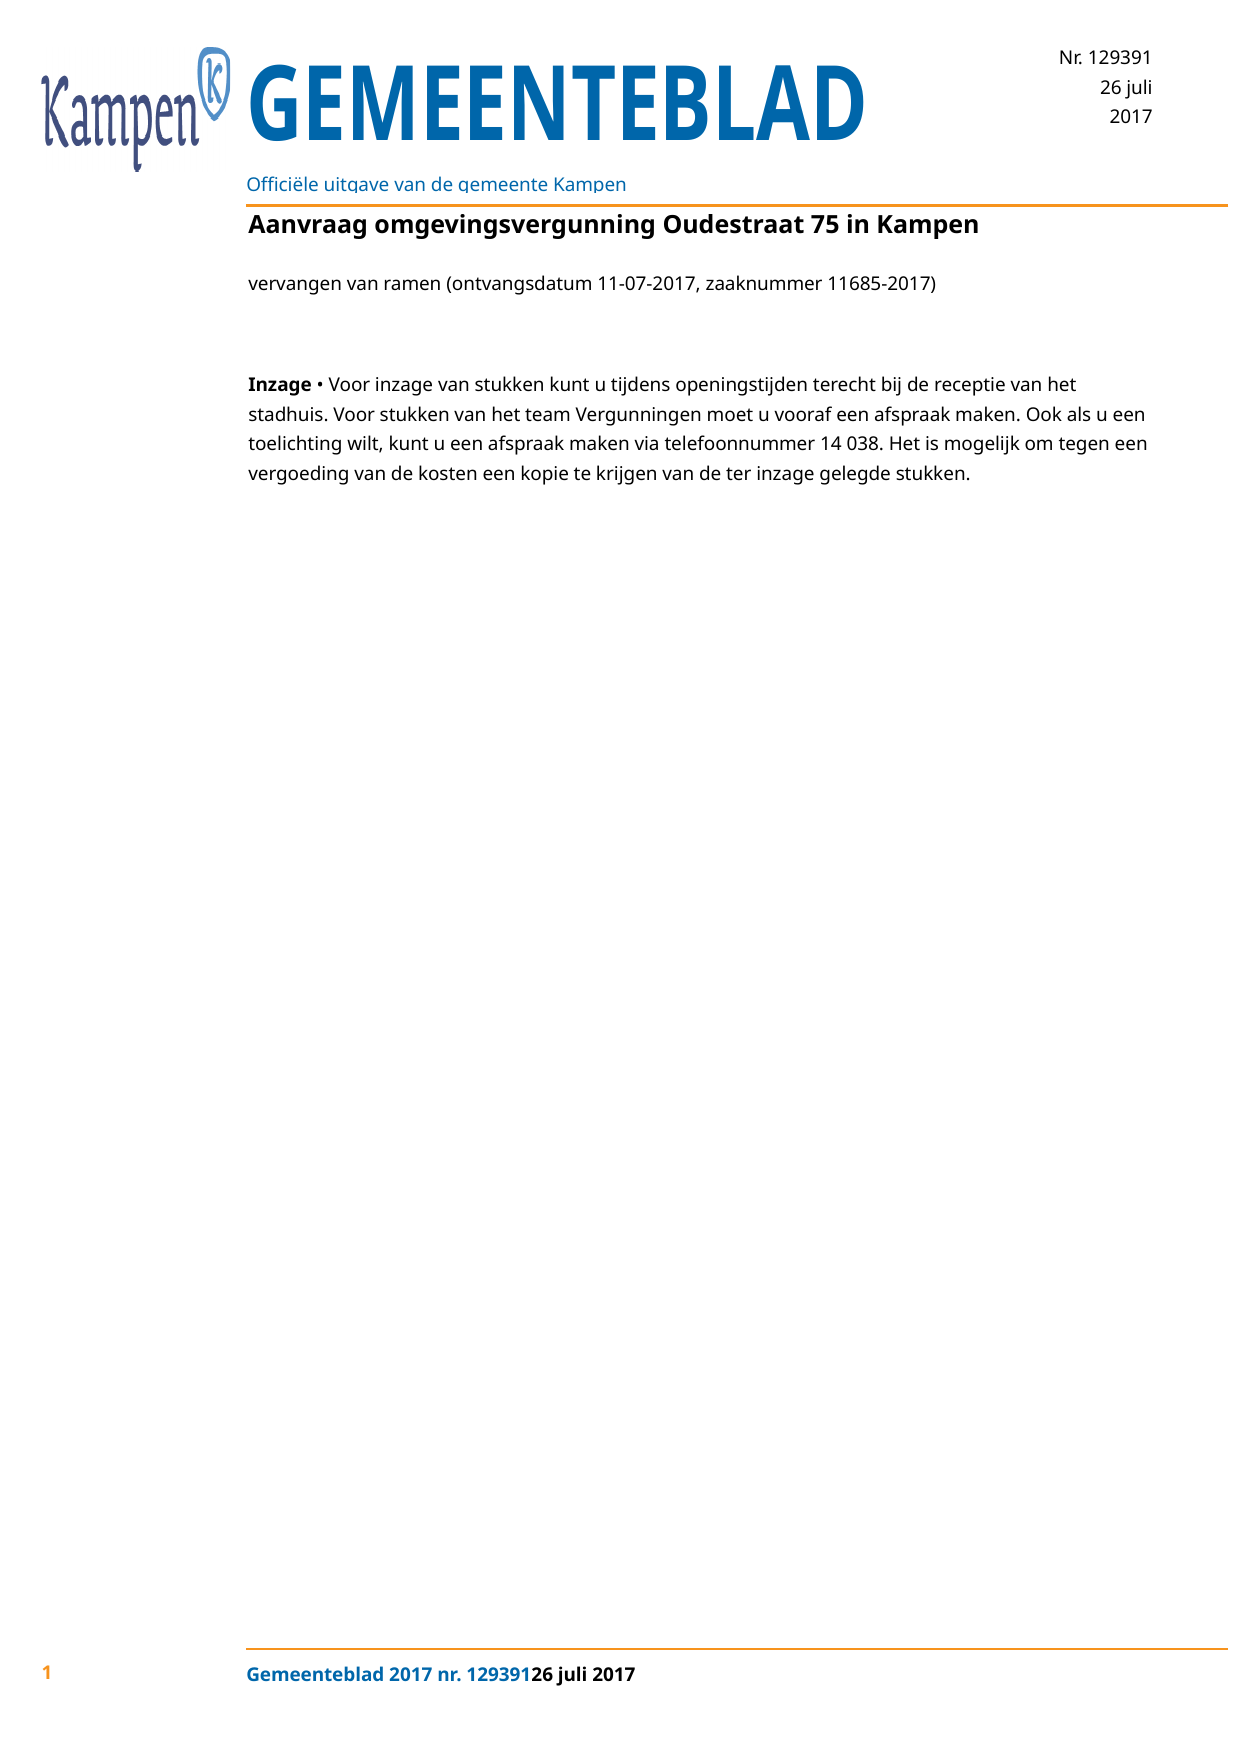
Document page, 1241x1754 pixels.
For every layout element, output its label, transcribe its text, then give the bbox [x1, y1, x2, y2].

picture [41, 47, 231, 172]
text Aanvraag omgevingsvergunning Oudestraat 75 in Kampen [248, 207, 1152, 241]
text vervangen van ramen (ontvangsdatum 11-07-2017, zaaknummer 11685-2017) [248, 270, 1152, 296]
text Inzage • Voor inzage van stukken kunt u tijdens openingstijden terecht bij de receptie van het stadhuis. Voor stukken van het team Vergunningen moet u vooraf een afspraak maken. Ook als u een toelichting wilt, kunt u een afspraak maken via telefoonnummer 14 038. Het is mogelijk om tegen een vergoeding van de kosten een kopie te krijgen van de ter inzage gelegde stukken. [248, 371, 1152, 486]
